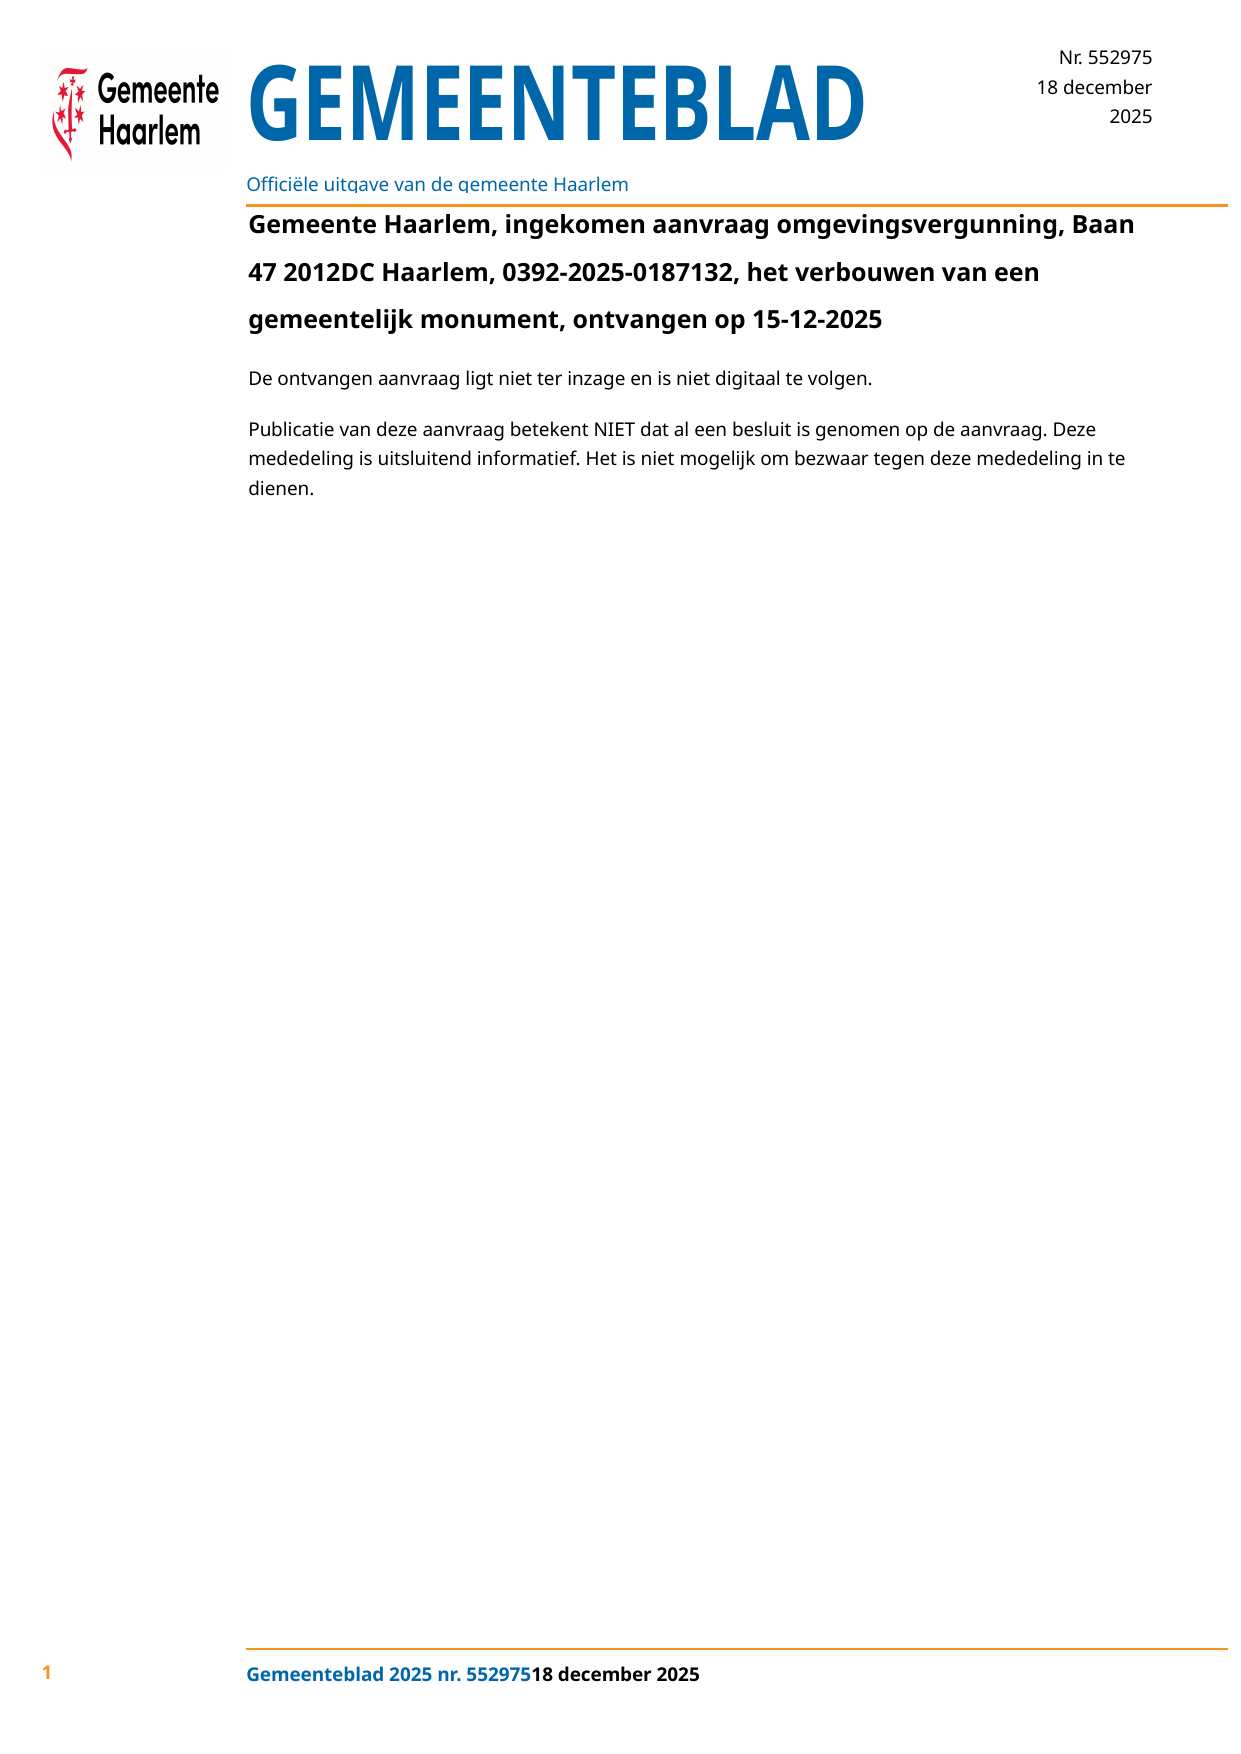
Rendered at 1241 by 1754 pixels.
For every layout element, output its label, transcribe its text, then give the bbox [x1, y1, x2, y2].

text De ontvangen aanvraag ligt niet ter inzage en is niet digitaal te volgen. [248, 366, 1152, 391]
picture [41, 47, 231, 172]
text Publicatie van deze aanvraag betekent NIET dat al een besluit is genomen op de aanvraag. Deze mededeling is uitsluitend informatief. Het is niet mogelijk om bezwaar tegen deze mededeling in te dienen. [248, 416, 1152, 501]
text Gemeente Haarlem, ingekomen aanvraag omgevingsvergunning, Baan 47 2012DC Haarlem, 0392-2025-0187132, het verbouwen van een gemeentelijk monument, ontvangen op 15-12-2025 [248, 207, 1152, 336]
